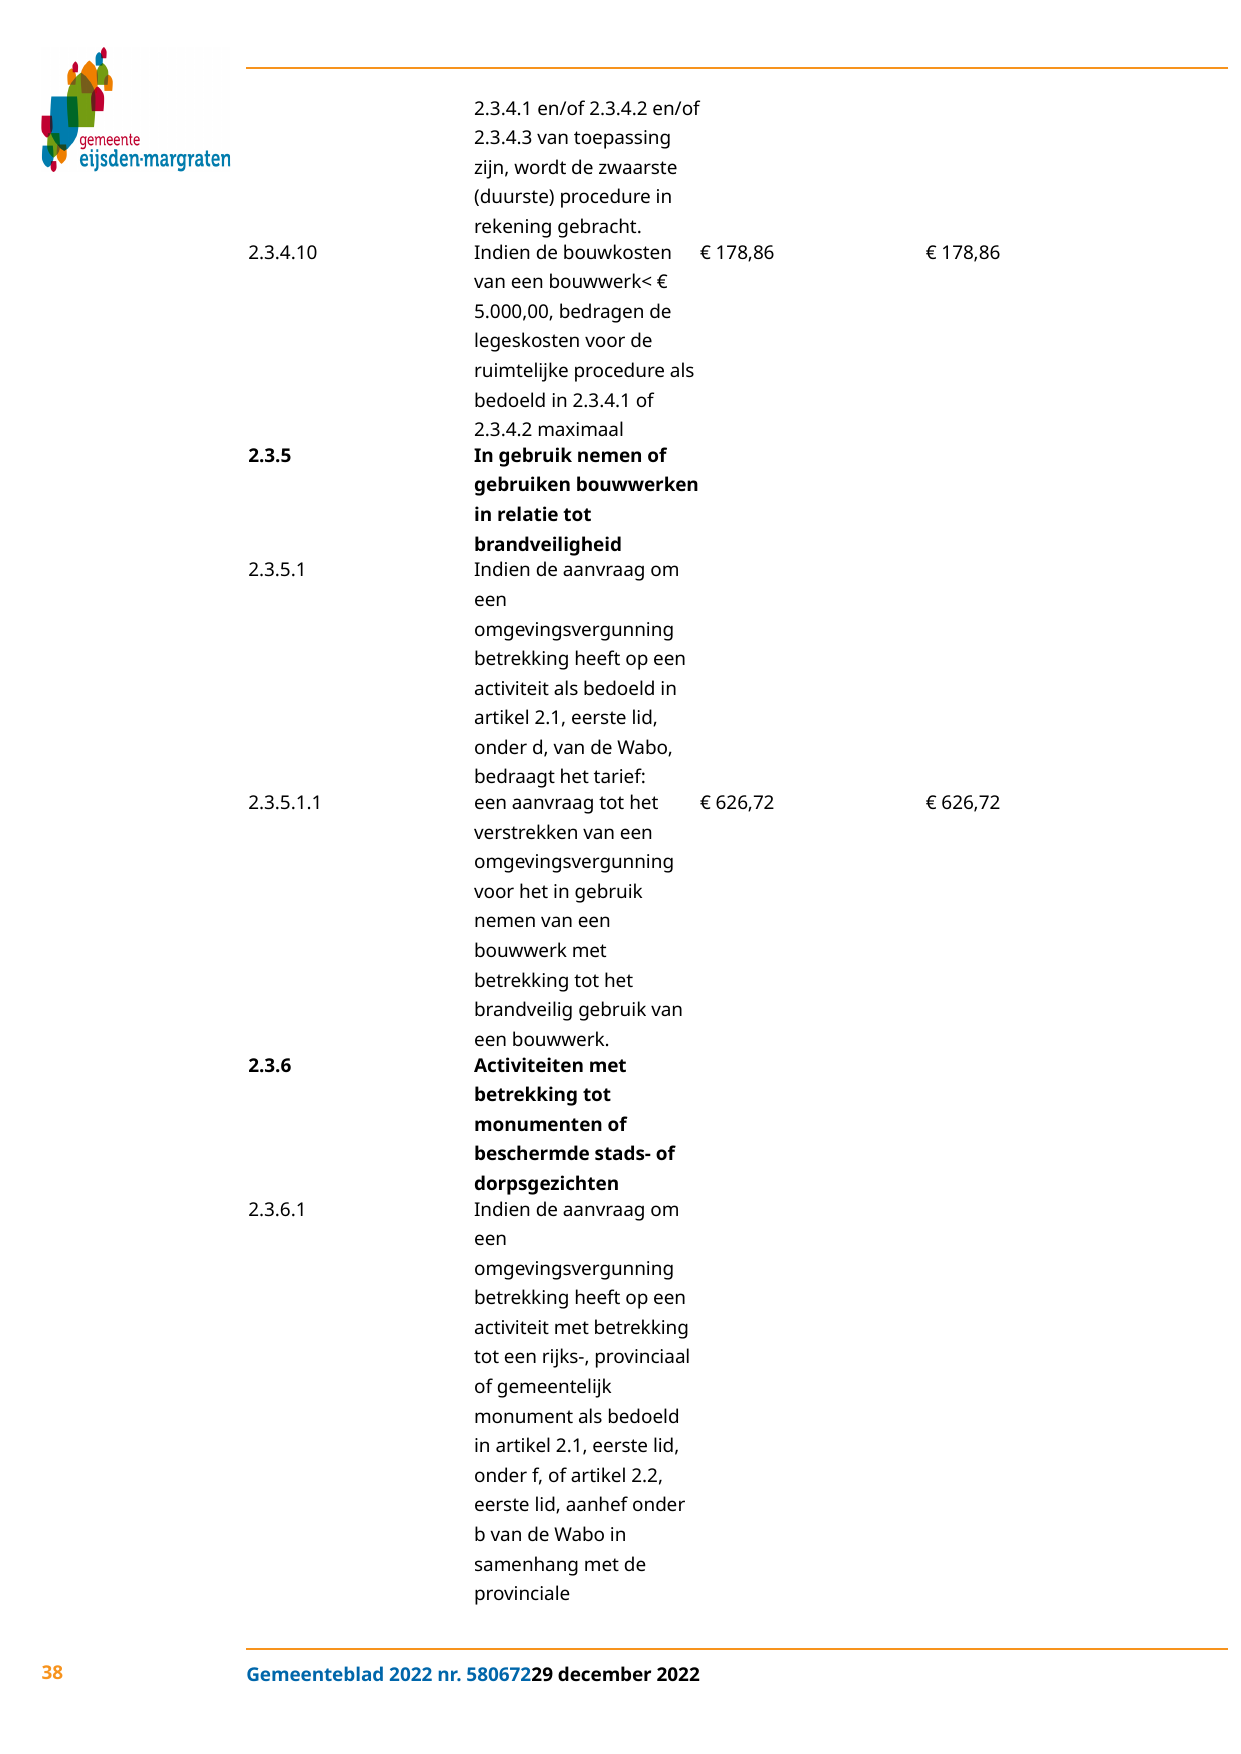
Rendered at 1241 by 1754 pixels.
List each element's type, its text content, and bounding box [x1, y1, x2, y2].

table_cell 2.3.4.1 en/of 2.3.4.2 en/of 2.3.4.3 van toepassing zijn, wordt de zwaarste (duurste) procedure in rekening gebracht. [474, 95, 700, 239]
table_cell Activiteiten met betrekking tot monumenten of beschermde stads- of dorpsgezichten [474, 1052, 700, 1196]
table_cell Indien de bouwkosten van een bouwwerk< € 5.000,00, bedragen de legeskosten voor de ruimtelijke procedure als bedoeld in 2.3.4.1 of 2.3.4.2 maximaal [474, 239, 700, 442]
table_cell [700, 1052, 926, 1196]
table_cell [926, 1052, 1152, 1196]
table_cell € 626,72 [700, 789, 926, 1052]
table_cell In gebruik nemen of gebruiken bouwwerken in relatie tot brandveiligheid [474, 442, 700, 557]
table_cell € 178,86 [926, 239, 1152, 442]
table_cell Indien de aanvraag om een omgevingsvergunning betrekking heeft op een activiteit als bedoeld in artikel 2.1, eerste lid, onder d, van de Wabo, bedraagt het tarief: [474, 557, 700, 789]
table_cell 2.3.5.1 [248, 557, 474, 789]
picture [41, 47, 231, 172]
table_cell 2.3.5 [248, 442, 474, 557]
table_cell [700, 1196, 926, 1606]
table_cell [926, 1196, 1152, 1606]
table_cell € 178,86 [700, 239, 926, 442]
table_cell 2.3.4.10 [248, 239, 474, 442]
table_cell [248, 95, 474, 239]
table_cell 2.3.6 [248, 1052, 474, 1196]
table_cell een aanvraag tot het verstrekken van een omgevingsvergunning voor het in gebruik nemen van een bouwwerk met betrekking tot het brandveilig gebruik van een bouwwerk. [474, 789, 700, 1052]
table_cell € 626,72 [926, 789, 1152, 1052]
table_cell 2.3.5.1.1 [248, 789, 474, 1052]
table_cell [926, 442, 1152, 557]
table_cell [700, 95, 926, 239]
table_cell [700, 442, 926, 557]
table_cell 2.3.6.1 [248, 1196, 474, 1606]
table_cell Indien de aanvraag om een omgevingsvergunning betrekking heeft op een activiteit met betrekking tot een rijks-, provinciaal of gemeentelijk monument als bedoeld in artikel 2.1, eerste lid, onder f, of artikel 2.2, eerste lid, aanhef onder b van de Wabo in samenhang met de provinciale [474, 1196, 700, 1606]
table_cell [926, 557, 1152, 789]
table_cell [926, 95, 1152, 239]
table_cell [700, 557, 926, 789]
